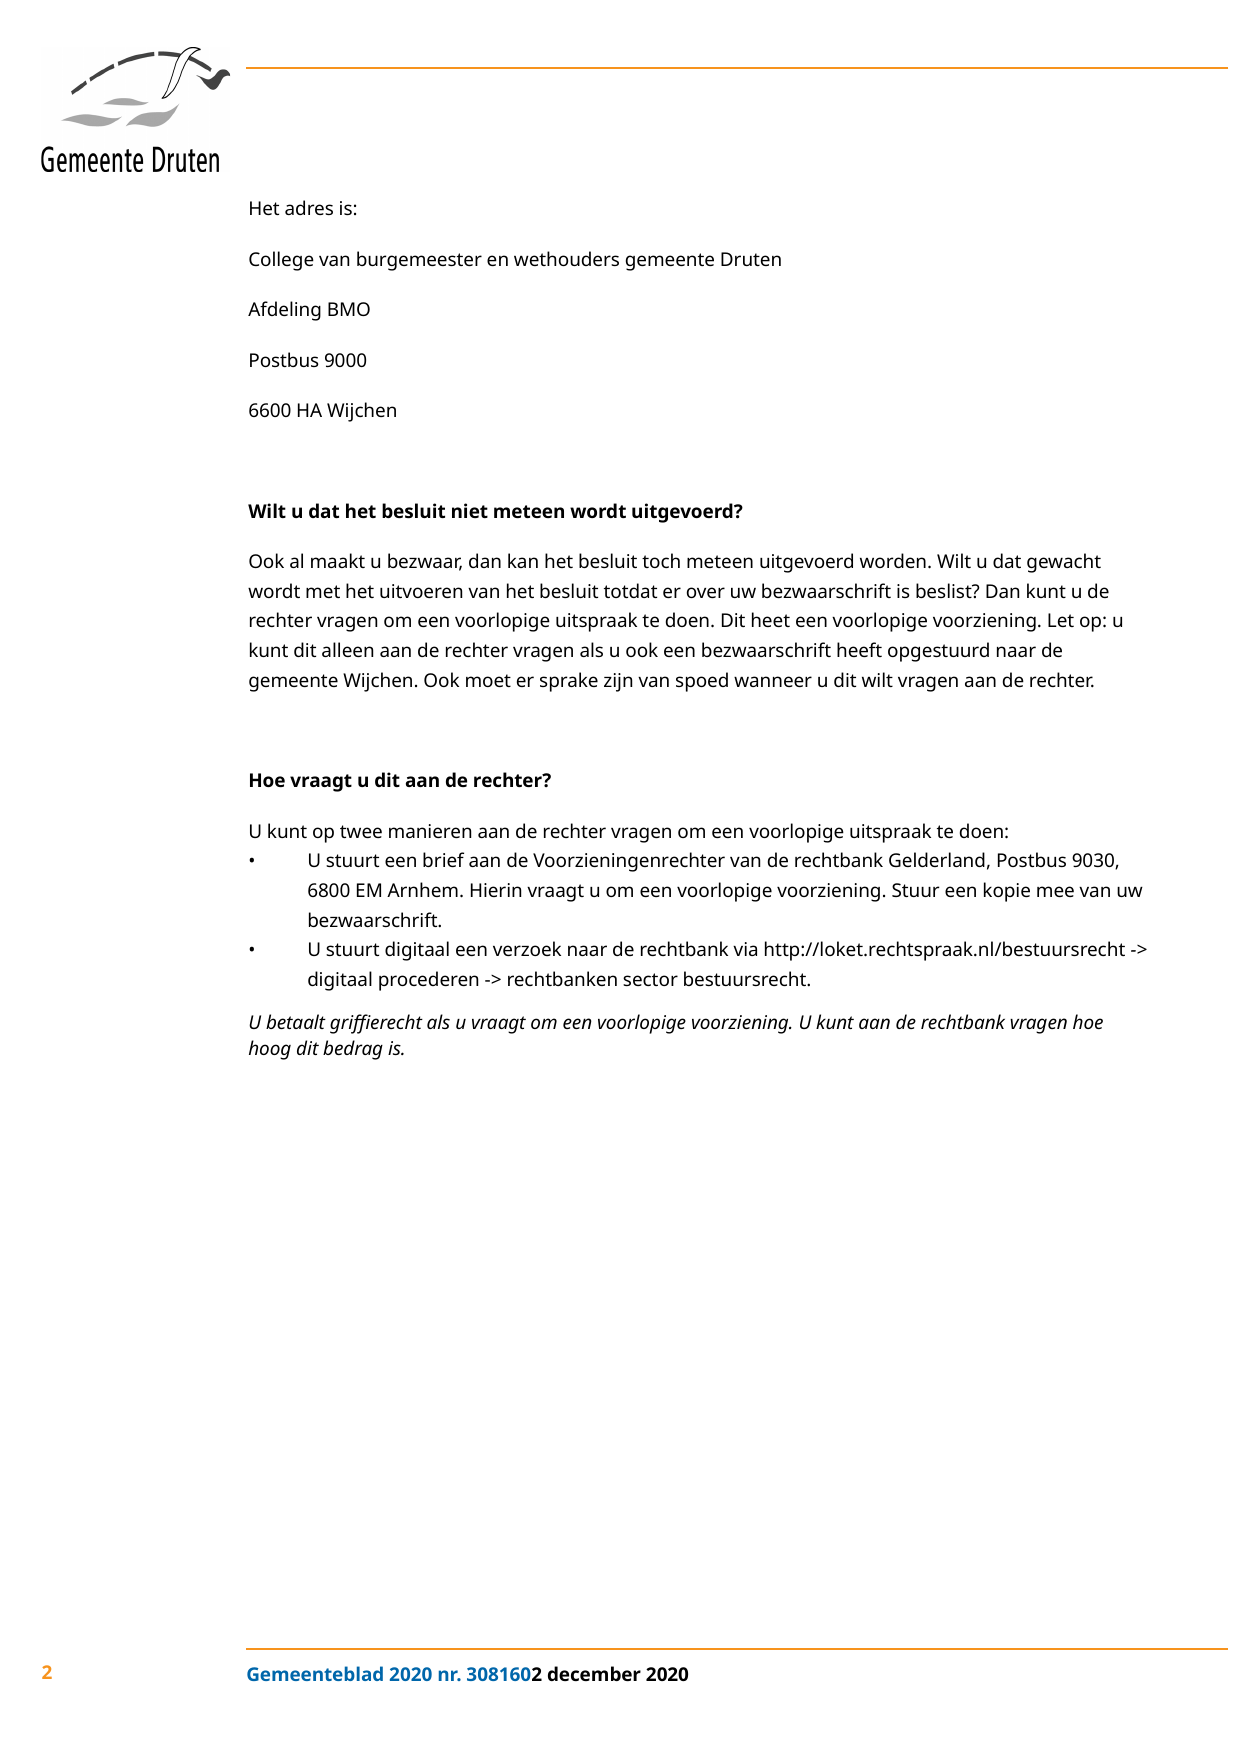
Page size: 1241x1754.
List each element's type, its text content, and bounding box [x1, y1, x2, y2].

list U stuurt een brief aan de Voorzieningenrechter van de rechtbank Gelderland, Postbus 9030, 6800 EM Arnhem. Hierin vraagt u om een voorlopige voorziening. Stuur een kopie mee van uw bezwaarschrift. [248, 848, 1152, 933]
text 6600 HA Wijchen [248, 397, 1152, 423]
text Wilt u dat het besluit niet meteen wordt uitgevoerd? [248, 498, 1152, 524]
text College van burgemeester en wethouders gemeente Druten [248, 246, 1152, 272]
text Het adres is: [248, 196, 1152, 221]
text Hoe vraagt u dit aan de rechter? [248, 768, 1152, 793]
text Afdeling BMO [248, 296, 1152, 322]
list U stuurt digitaal een verzoek naar de rechtbank via http://loket.rechtspraak.nl/bestuursrecht -> digitaal procederen -> rechtbanken sector bestuursrecht. [248, 936, 1152, 992]
picture [41, 47, 231, 172]
text Postbus 9000 [248, 347, 1152, 373]
text U kunt op twee manieren aan de rechter vragen om een voorlopige uitspraak te doen: [248, 818, 1152, 844]
text U betaalt griffierecht als u vraagt om een voorlopige voorziening. U kunt aan de rechtbank vragen hoe hoog dit bedrag is. [248, 1009, 1152, 1061]
text Ook al maakt u bezwaar, dan kan het besluit toch meteen uitgevoerd worden. Wilt u dat gewacht wordt met het uitvoeren van het besluit totdat er over uw bezwaarschrift is beslist? Dan kunt u de rechter vragen om een voorlopige uitspraak te doen. Dit heet een voorlopige voorziening. Let op: u kunt dit alleen aan de rechter vragen als u ook een bezwaarschrift heeft opgestuurd naar de gemeente Wijchen. Ook moet er sprake zijn van spoed wanneer u dit wilt vragen aan de rechter. [248, 548, 1152, 693]
